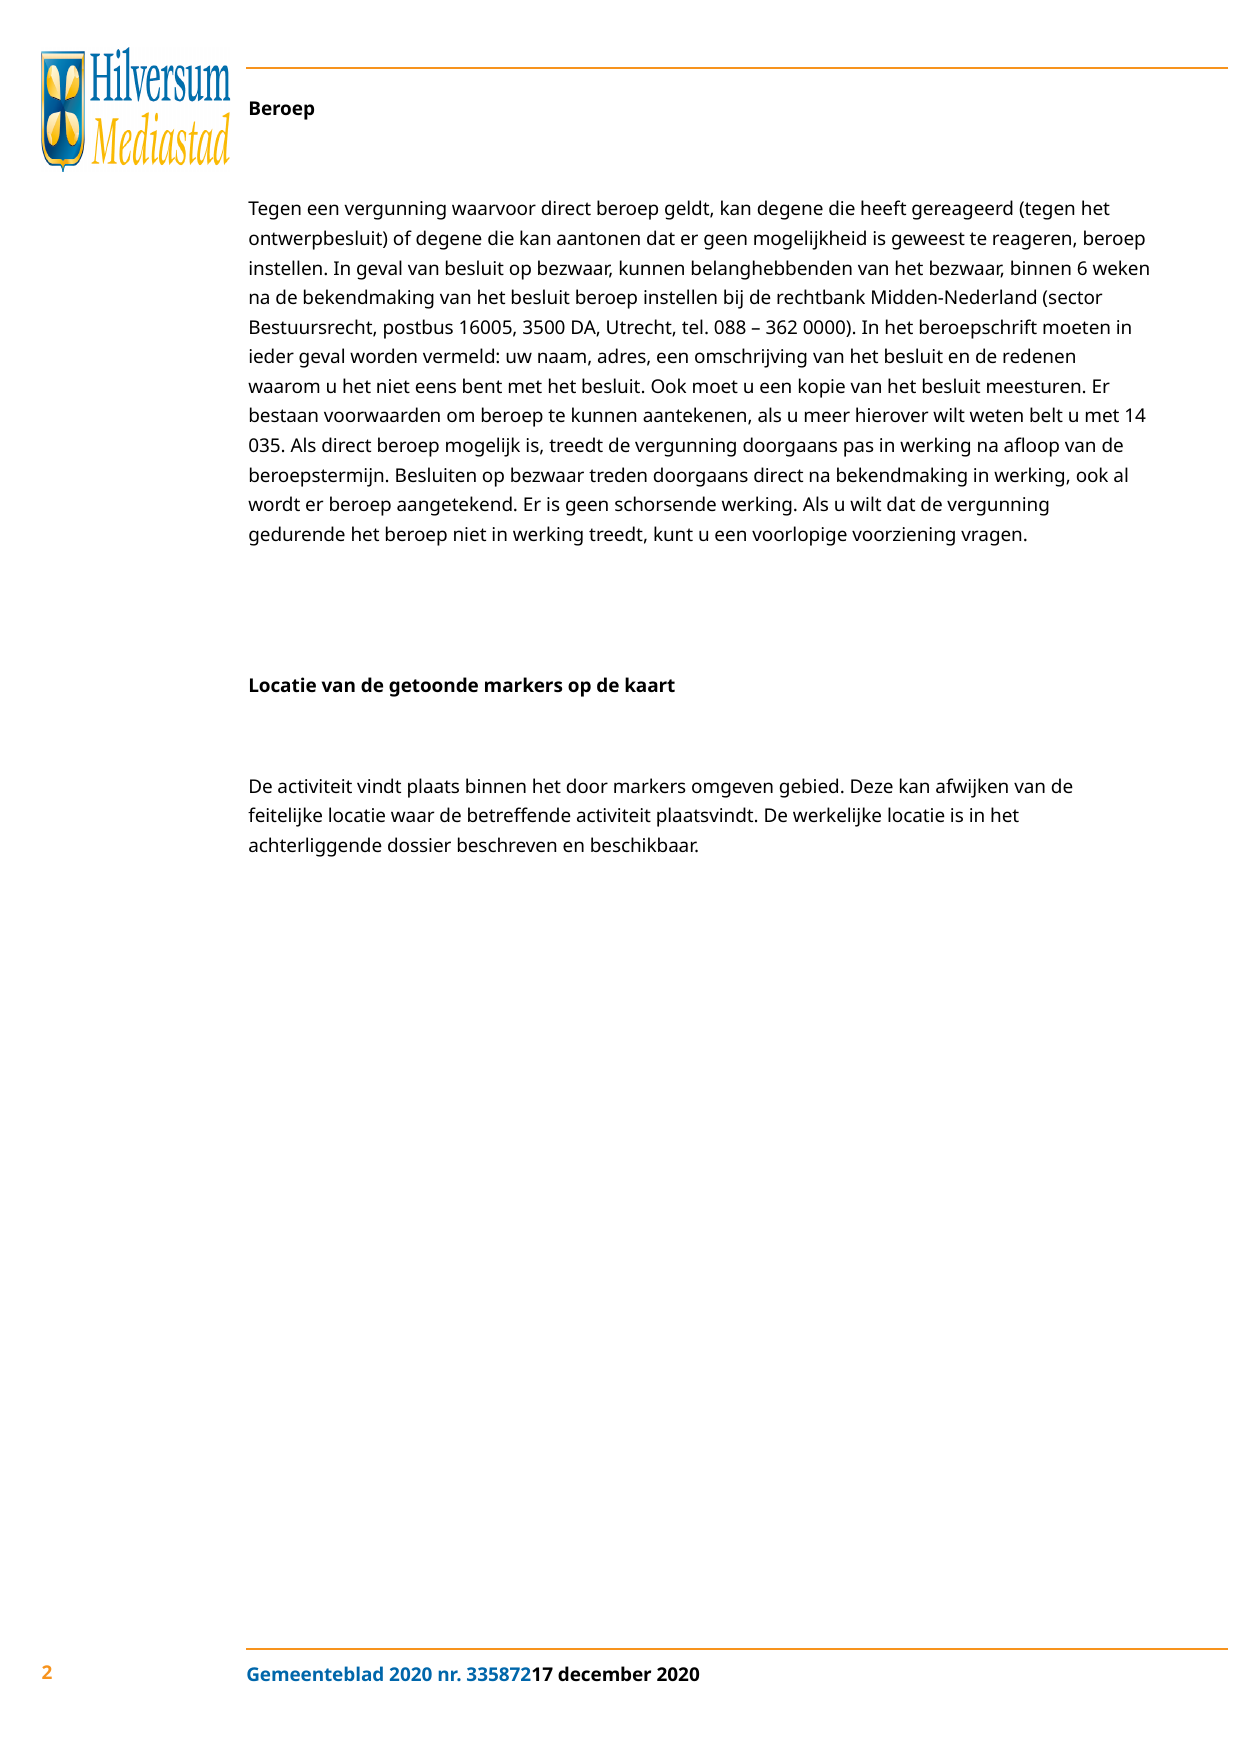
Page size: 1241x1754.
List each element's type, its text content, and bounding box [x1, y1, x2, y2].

text De activiteit vindt plaats binnen het door markers omgeven gebied. Deze kan afwijken van de feitelijke locatie waar de betreffende activiteit plaatsvindt. De werkelijke locatie is in het achterliggende dossier beschreven en beschikbaar. [248, 773, 1152, 858]
picture [41, 47, 231, 172]
text Beroep [248, 95, 1152, 121]
text Locatie van de getoonde markers op de kaart [248, 672, 1152, 698]
text Tegen een vergunning waarvoor direct beroep geldt, kan degene die heeft gereageerd (tegen het ontwerpbesluit) of degene die kan aantonen dat er geen mogelijkheid is geweest te reageren, beroep instellen. In geval van besluit op bezwaar, kunnen belanghebbenden van het bezwaar, binnen 6 weken na de bekendmaking van het besluit beroep instellen bij de rechtbank Midden-Nederland (sector Bestuursrecht, postbus 16005, 3500 DA, Utrecht, tel. 088 – 362 0000). In het beroepschrift moeten in ieder geval worden vermeld: uw naam, adres, een omschrijving van het besluit en de redenen waarom u het niet eens bent met het besluit. Ook moet u een kopie van het besluit meesturen. Er bestaan voorwaarden om beroep te kunnen aantekenen, als u meer hierover wilt weten belt u met 14 035. Als direct beroep mogelijk is, treedt de vergunning doorgaans pas in werking na afloop van de beroepstermijn. Besluiten op bezwaar treden doorgaans direct na bekendmaking in werking, ook al wordt er beroep aangetekend. Er is geen schorsende werking. Als u wilt dat de vergunning gedurende het beroep niet in werking treedt, kunt u een voorlopige voorziening vragen. [248, 196, 1152, 547]
